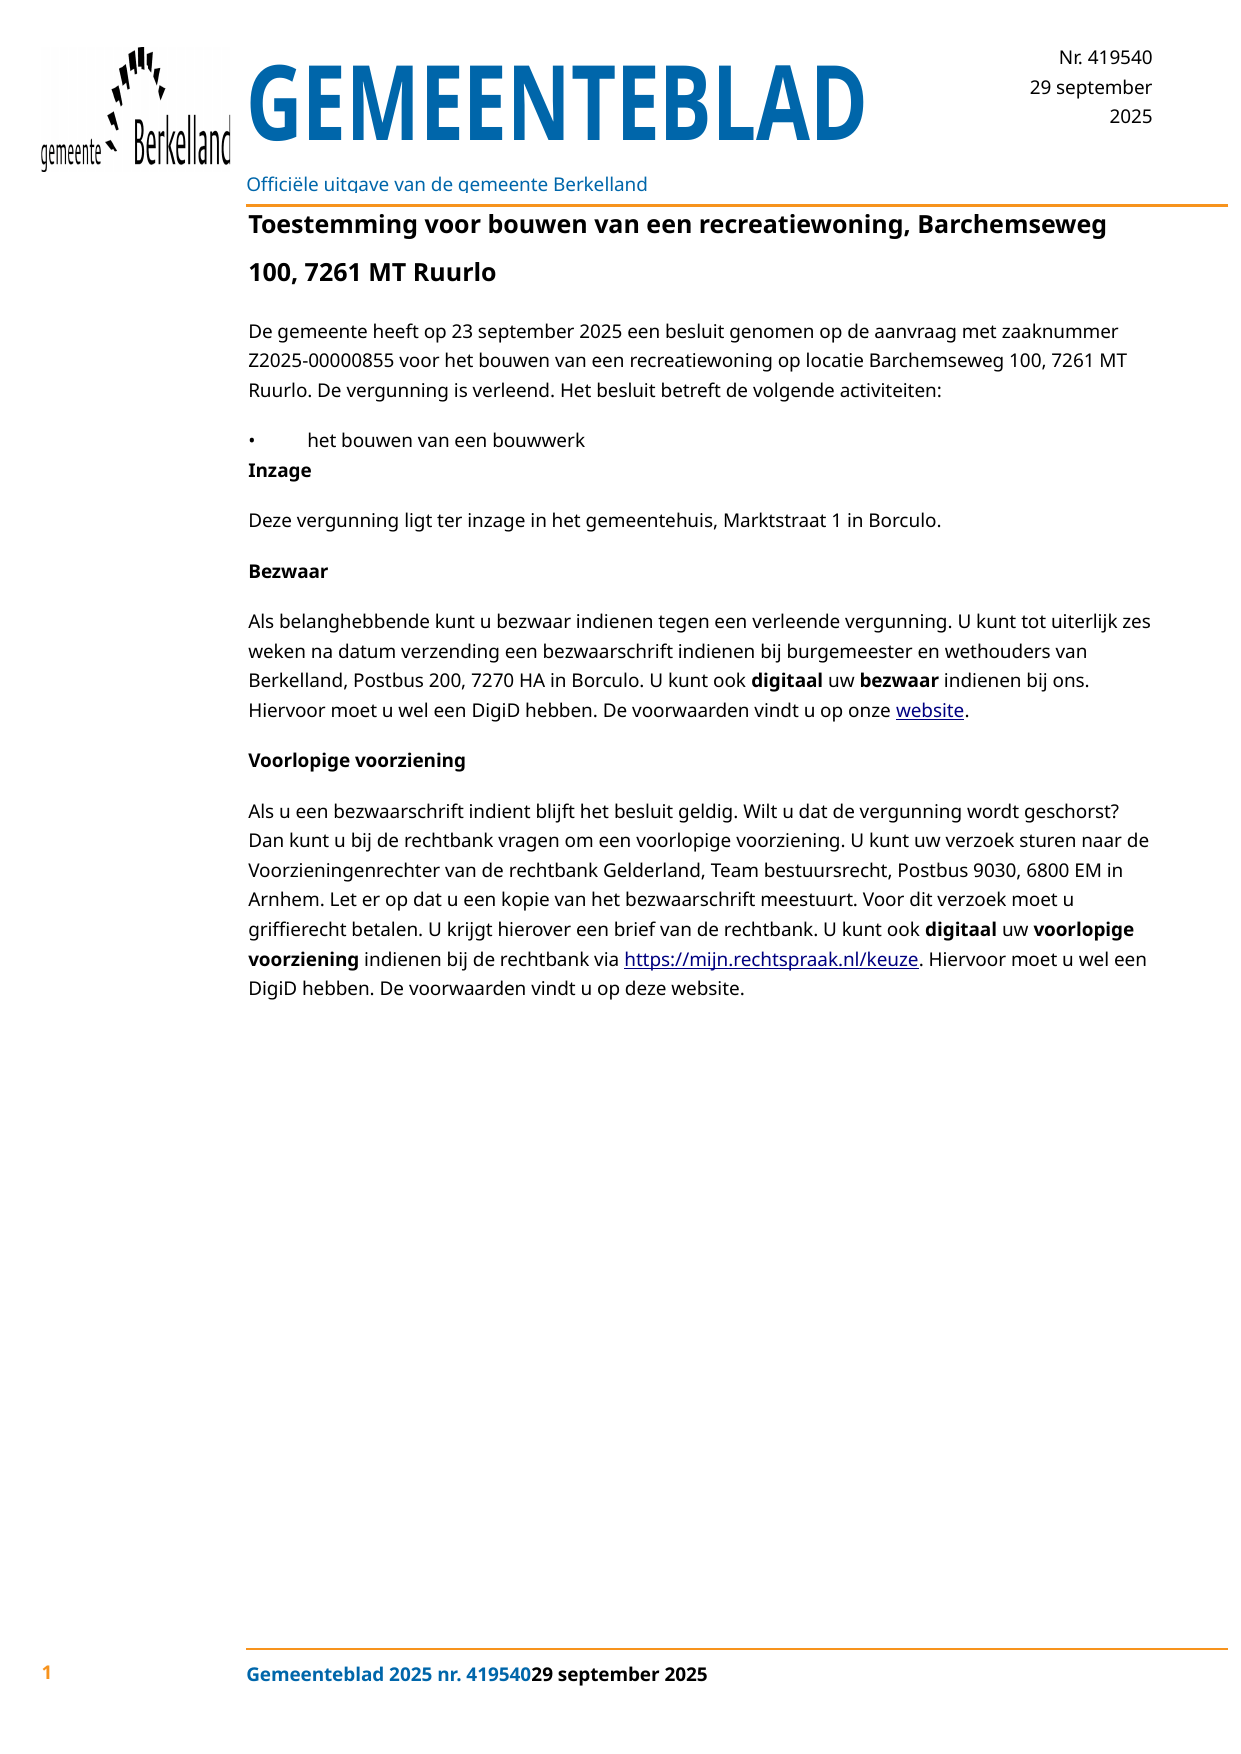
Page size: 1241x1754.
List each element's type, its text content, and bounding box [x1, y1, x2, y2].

text Inzage [248, 457, 1152, 483]
text Als belanghebbende kunt u bezwaar indienen tegen een verleende vergunning. U kunt tot uiterlijk zes weken na datum verzending een bezwaarschrift indienen bij burgemeester en wethouders van Berkelland, Postbus 200, 7270 HA in Borculo. U kunt ook digitaal uw bezwaar indienen bij ons. Hiervoor moet u wel een DigiD hebben. De voorwaarden vindt u op onze website. [248, 608, 1152, 723]
picture [41, 47, 231, 172]
list het bouwen van een bouwwerk [248, 427, 1152, 453]
text Voorlopige voorziening [248, 747, 1152, 773]
text Bezwaar [248, 558, 1152, 584]
text De gemeente heeft op 23 september 2025 een besluit genomen op de aanvraag met zaaknummer Z2025-00000855 voor het bouwen van een recreatiewoning op locatie Barchemseweg 100, 7261 MT Ruurlo. De vergunning is verleend. Het besluit betreft de volgende activiteiten: [248, 318, 1152, 403]
text Als u een bezwaarschrift indient blijft het besluit geldig. Wilt u dat de vergunning wordt geschorst? Dan kunt u bij de rechtbank vragen om een voorlopige voorziening. U kunt uw verzoek sturen naar de Voorzieningenrechter van de rechtbank Gelderland, Team bestuursrecht, Postbus 9030, 6800 EM in Arnhem. Let er op dat u een kopie van het bezwaarschrift meestuurt. Voor dit verzoek moet u griffierecht betalen. U krijgt hierover een brief van de rechtbank. U kunt ook digitaal uw voorlopige voorziening indienen bij de rechtbank via https://mijn.rechtspraak.nl/keuze. Hiervoor moet u wel een DigiD hebben. De voorwaarden vindt u op deze website. [248, 798, 1152, 1001]
text Toestemming voor bouwen van een recreatiewoning, Barchemseweg 100, 7261 MT Ruurlo [248, 207, 1152, 288]
text Deze vergunning ligt ter inzage in het gemeentehuis, Marktstraat 1 in Borculo. [248, 507, 1152, 533]
